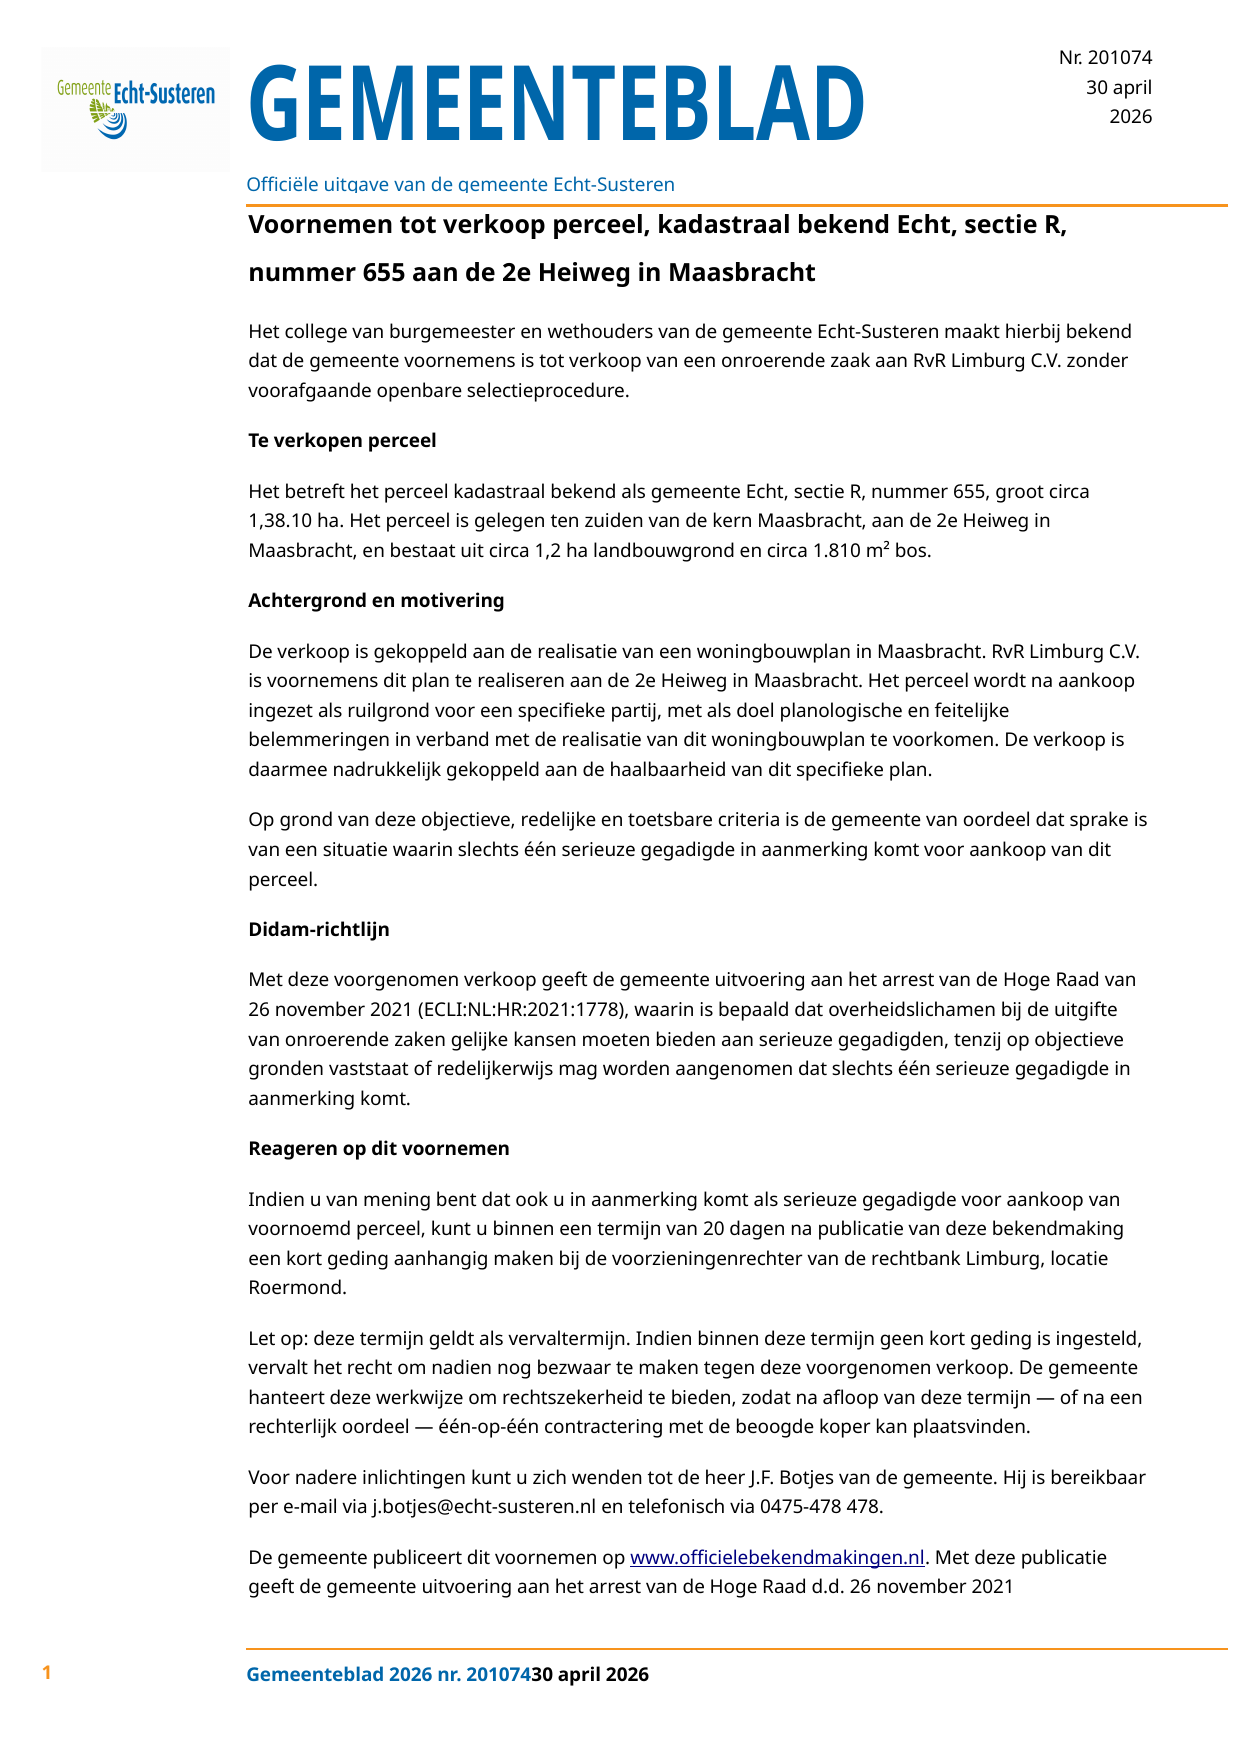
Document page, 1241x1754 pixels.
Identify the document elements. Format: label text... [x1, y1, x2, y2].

text De verkoop is gekoppeld aan de realisatie van een woningbouwplan in Maasbracht. RvR Limburg C.V. is voornemens dit plan te realiseren aan de 2e Heiweg in Maasbracht. Het perceel wordt na aankoop ingezet als ruilgrond voor een specifieke partij, met als doel planologische en feitelijke belemmeringen in verband met de realisatie van dit woningbouwplan te voorkomen. De verkoop is daarmee nadrukkelijk gekoppeld aan de haalbaarheid van dit specifieke plan. [248, 638, 1152, 782]
text Met deze voorgenomen verkoop geeft de gemeente uitvoering aan het arrest van de Hoge Raad van 26 november 2021 (ECLI:NL:HR:2021:1778), waarin is bepaald dat overheidslichamen bij de uitgifte van onroerende zaken gelijke kansen moeten bieden aan serieuze gegadigden, tenzij op objectieve gronden vaststaat of redelijkerwijs mag worden aangenomen dat slechts één serieuze gegadigde in aanmerking komt. [248, 967, 1152, 1111]
text Didam-richtlijn [248, 916, 1152, 942]
text Let op: deze termijn geldt als vervaltermijn. Indien binnen deze termijn geen kort geding is ingesteld, vervalt het recht om nadien nog bezwaar te maken tegen deze voorgenomen verkoop. De gemeente hanteert deze werkwijze om rechtszekerheid te bieden, zodat na afloop van deze termijn — of na een rechterlijk oordeel — één-op-één contractering met de beoogde koper kan plaatsvinden. [248, 1325, 1152, 1439]
text De gemeente publiceert dit voornemen op www.officielebekendmakingen.nl. Met deze publicatie geeft de gemeente uitvoering aan het arrest van de Hoge Raad d.d. 26 november 2021 [248, 1544, 1152, 1599]
text Indien u van mening bent dat ook u in aanmerking komt als serieuze gegadigde voor aankoop van voornoemd perceel, kunt u binnen een termijn van 20 dagen na publicatie van deze bekendmaking een kort geding aanhangig maken bij de voorzieningenrechter van de rechtbank Limburg, locatie Roermond. [248, 1186, 1152, 1300]
text Te verkopen perceel [248, 427, 1152, 453]
text Reageren op dit voornemen [248, 1135, 1152, 1161]
text Voor nadere inlichtingen kunt u zich wenden tot de heer J.F. Botjes van de gemeente. Hij is bereikbaar per e-mail via j.botjes@echt-susteren.nl en telefonisch via 0475-478 478. [248, 1464, 1152, 1519]
text Op grond van deze objectieve, redelijke en toetsbare criteria is de gemeente van oordeel dat sprake is van een situatie waarin slechts één serieuze gegadigde in aanmerking komt voor aankoop van dit perceel. [248, 807, 1152, 892]
picture [41, 47, 231, 172]
text Het college van burgemeester en wethouders van de gemeente Echt-Susteren maakt hierbij bekend dat de gemeente voornemens is tot verkoop van een onroerende zaak aan RvR Limburg C.V. zonder voorafgaande openbare selectieprocedure. [248, 318, 1152, 403]
text Het betreft het perceel kadastraal bekend als gemeente Echt, sectie R, nummer 655, groot circa 1,38.10 ha. Het perceel is gelegen ten zuiden van de kern Maasbracht, aan de 2e Heiweg in Maasbracht, en bestaat uit circa 1,2 ha landbouwgrond en circa 1.810 m² bos. [248, 478, 1152, 563]
text Voornemen tot verkoop perceel, kadastraal bekend Echt, sectie R, nummer 655 aan de 2e Heiweg in Maasbracht [248, 207, 1152, 288]
text Achtergrond en motivering [248, 587, 1152, 613]
